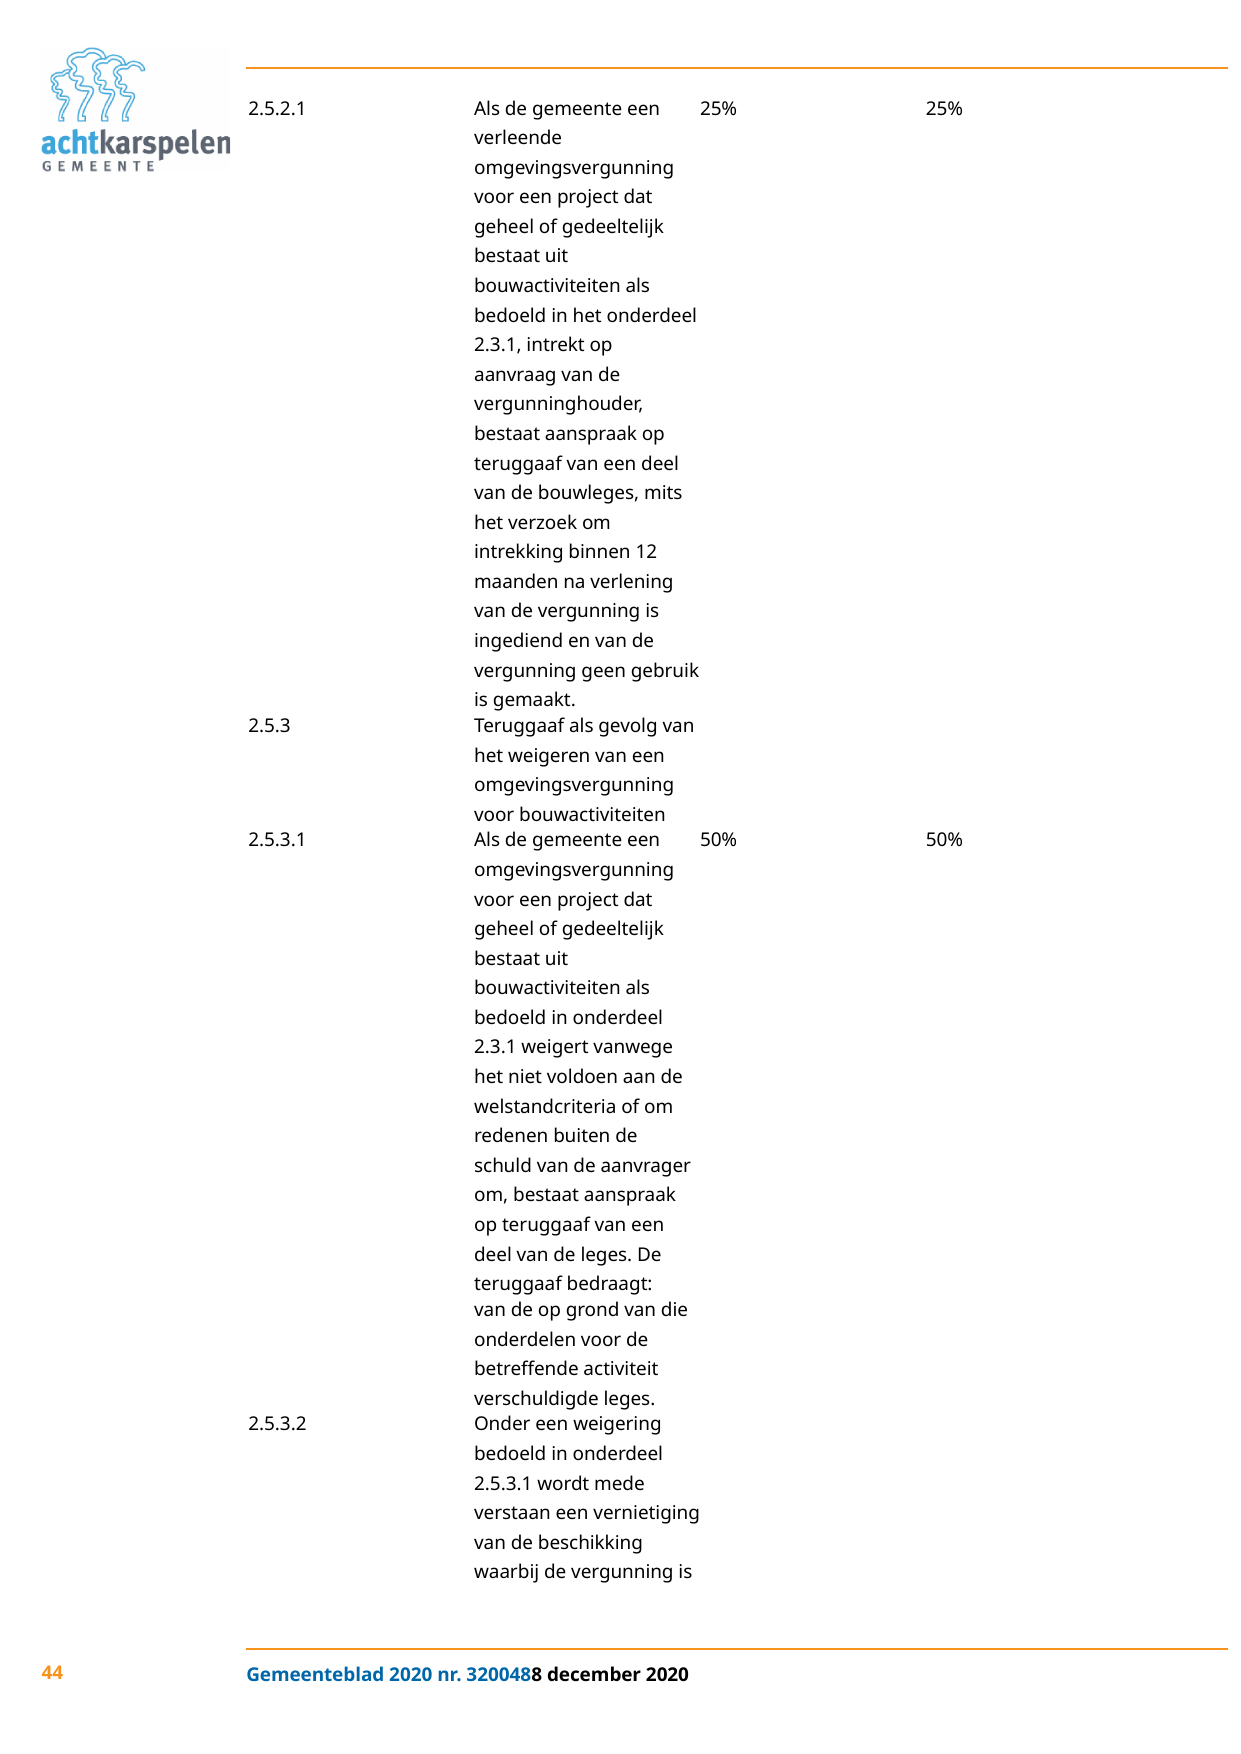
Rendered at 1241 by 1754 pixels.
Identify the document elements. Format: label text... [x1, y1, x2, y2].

table_cell 50% [926, 827, 1152, 1296]
table_cell [926, 1411, 1152, 1584]
table_cell 2.5.3.2 [248, 1411, 474, 1584]
table_cell 2.5.2.1 [248, 95, 474, 712]
table_cell Als de gemeente een verleende omgevingsvergunning voor een project dat geheel of gedeeltelijk bestaat uit bouwactiviteiten als bedoeld in het onderdeel 2.3.1, intrekt op aanvraag van de vergunninghouder, bestaat aanspraak op teruggaaf van een deel van de bouwleges, mits het verzoek om intrekking binnen 12 maanden na verlening van de vergunning is ingediend en van de vergunning geen gebruik is gemaakt. [474, 95, 700, 712]
table_cell [926, 1296, 1152, 1411]
table_cell 2.5.3 [248, 712, 474, 827]
table_cell [248, 1296, 474, 1411]
table_cell Onder een weigering bedoeld in onderdeel 2.5.3.1 wordt mede verstaan een vernietiging van de beschikking waarbij de vergunning is [474, 1411, 700, 1584]
table_cell 2.5.3.1 [248, 827, 474, 1296]
table_cell [926, 712, 1152, 827]
table_cell van de op grond van die onderdelen voor de betreffende activiteit verschuldigde leges. [474, 1296, 700, 1411]
table_cell 25% [700, 95, 926, 712]
table_cell [700, 712, 926, 827]
table_cell [700, 1411, 926, 1584]
table_cell Teruggaaf als gevolg van het weigeren van een omgevingsvergunning voor bouwactiviteiten [474, 712, 700, 827]
table_cell [700, 1296, 926, 1411]
picture [41, 47, 231, 172]
table_cell 25% [926, 95, 1152, 712]
table_cell 50% [700, 827, 926, 1296]
table_cell Als de gemeente een omgevingsvergunning voor een project dat geheel of gedeeltelijk bestaat uit bouwactiviteiten als bedoeld in onderdeel 2.3.1 weigert vanwege het niet voldoen aan de welstandcriteria of om redenen buiten de schuld van de aanvrager om, bestaat aanspraak op teruggaaf van een deel van de leges. De teruggaaf bedraagt: [474, 827, 700, 1296]
